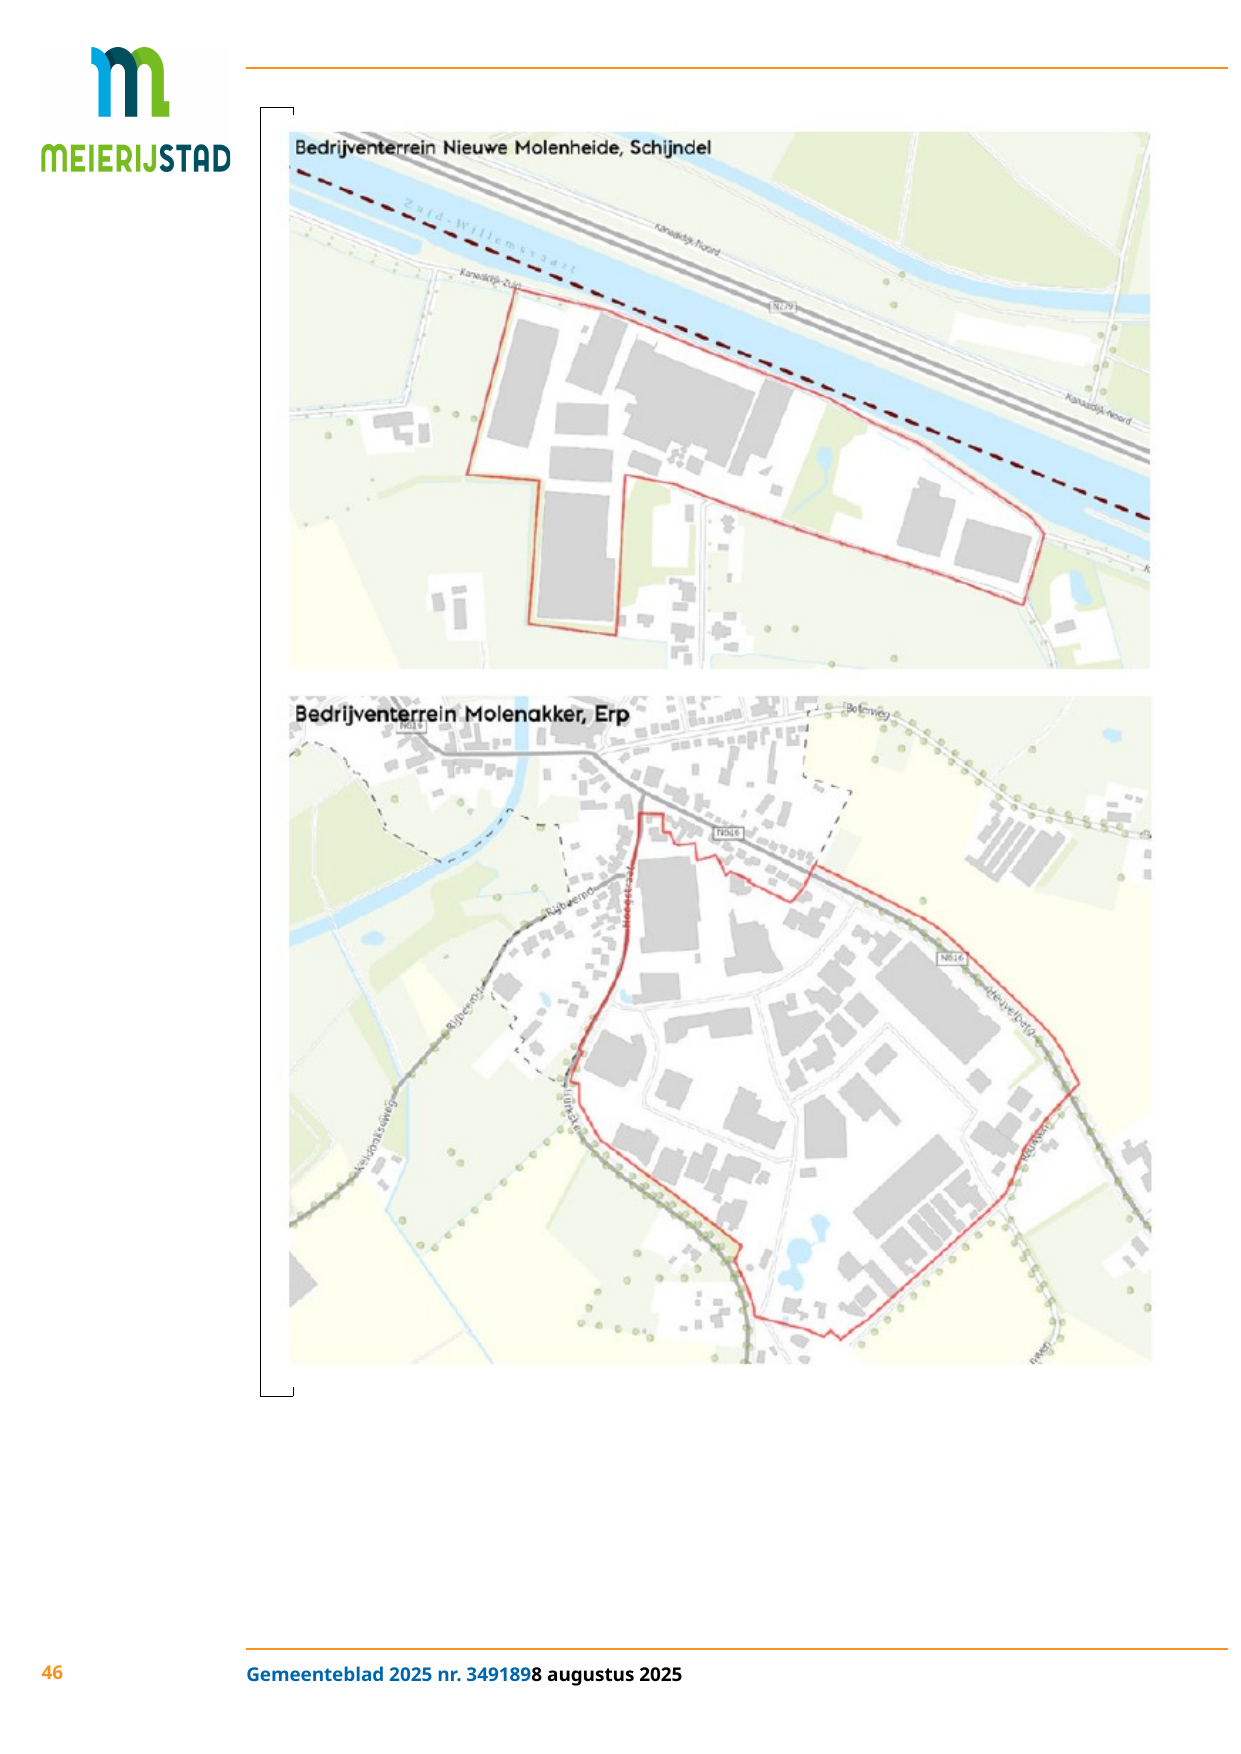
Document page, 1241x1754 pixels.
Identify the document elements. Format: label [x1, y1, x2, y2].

picture [41, 47, 231, 172]
picture [268, 115, 1173, 1387]
